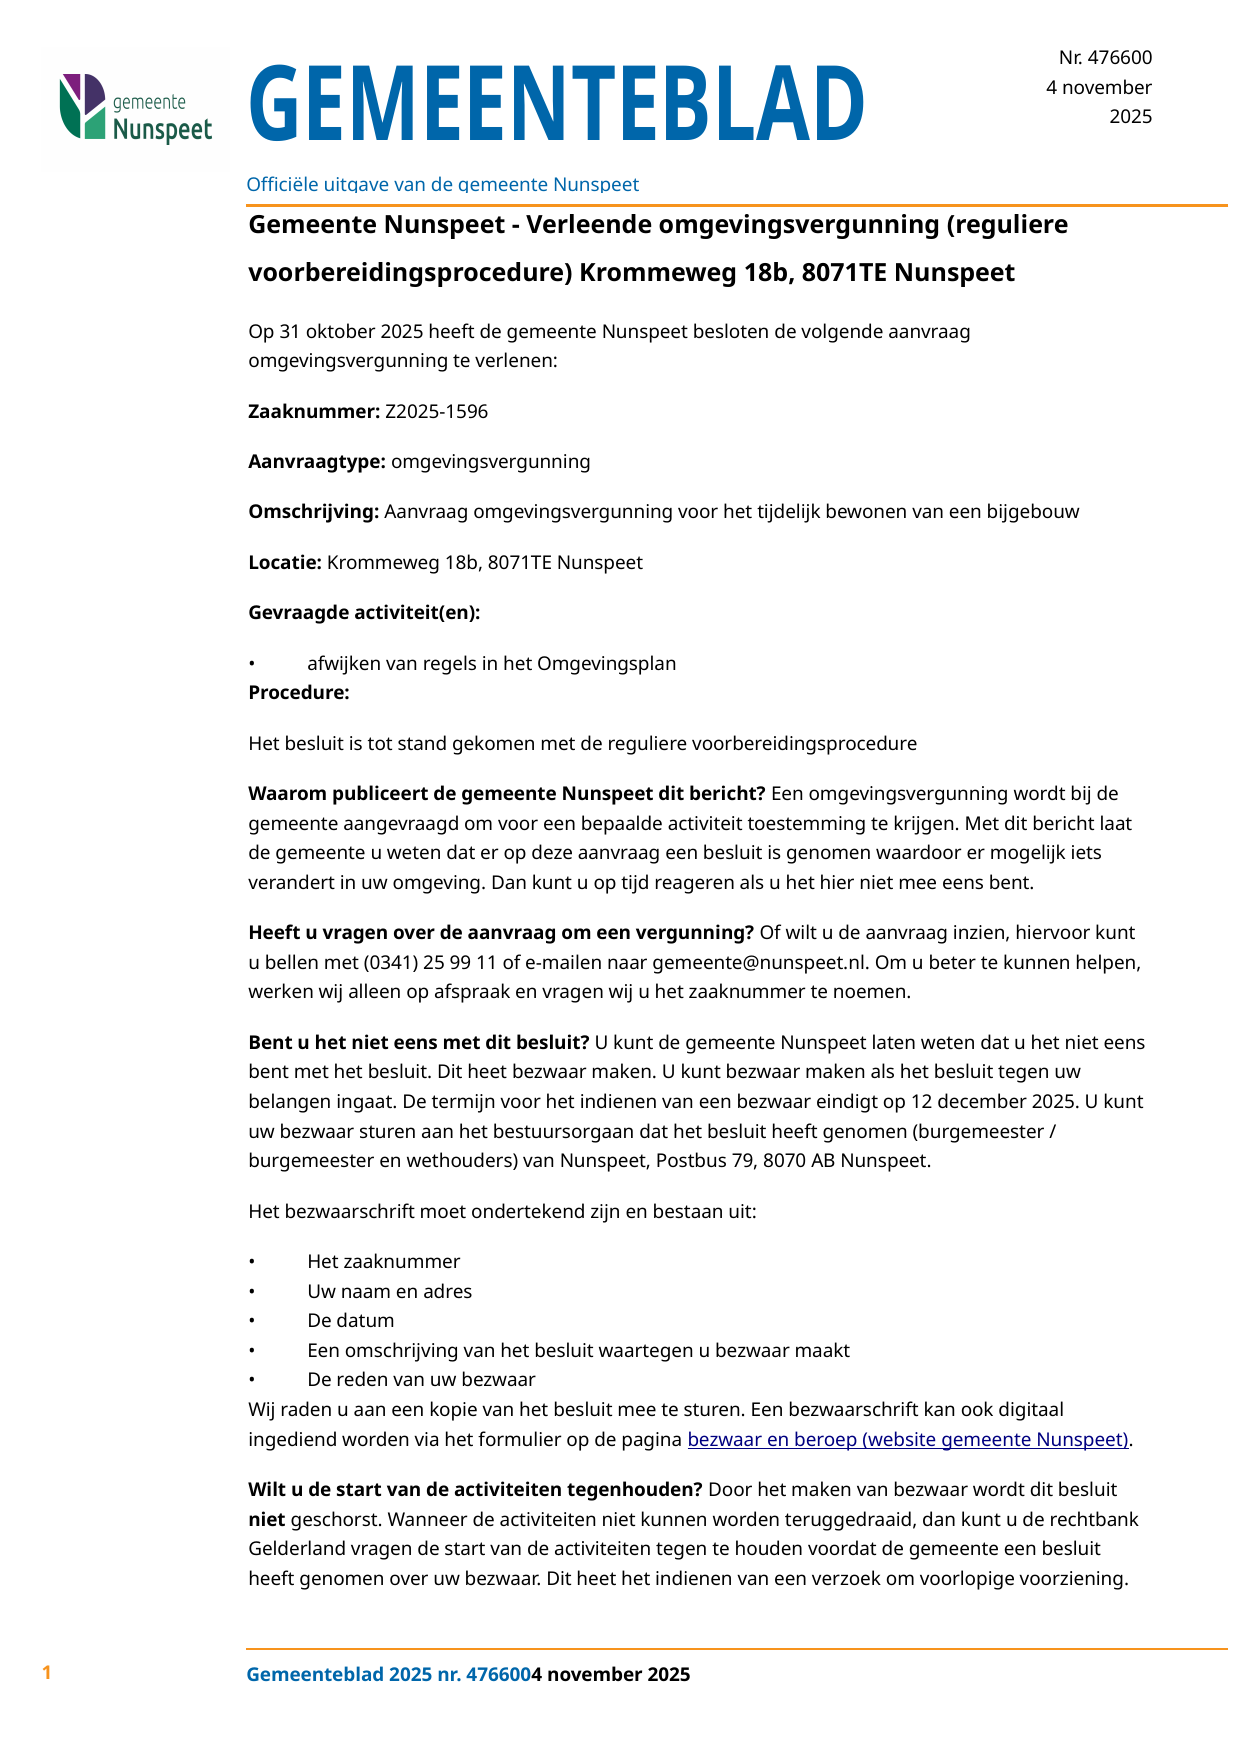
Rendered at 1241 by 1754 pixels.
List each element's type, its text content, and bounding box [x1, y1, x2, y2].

list Uw naam en adres [248, 1278, 1152, 1304]
text Gemeente Nunspeet - Verleende omgevingsvergunning (reguliere voorbereidingsprocedure) Krommeweg 18b, 8071TE Nunspeet [248, 207, 1152, 288]
text Procedure: [248, 679, 1152, 705]
text Omschrijving: Aanvraag omgevingsvergunning voor het tijdelijk bewonen van een bijgebouw [248, 499, 1152, 524]
text Op 31 oktober 2025 heeft de gemeente Nunspeet besloten de volgende aanvraag omgevingsvergunning te verlenen: [248, 318, 1152, 373]
text Heeft u vragen over de aanvraag om een vergunning? Of wilt u de aanvraag inzien, hiervoor kunt u bellen met (0341) 25 99 11 of e-mailen naar gemeente@nunspeet.nl. Om u beter te kunnen helpen, werken wij alleen op afspraak en vragen wij u het zaaknummer te noemen. [248, 919, 1152, 1004]
text Wilt u de start van de activiteiten tegenhouden? Door het maken van bezwaar wordt dit besluit niet geschorst. Wanneer de activiteiten niet kunnen worden teruggedraaid, dan kunt u de rechtbank Gelderland vragen de start van de activiteiten tegen te houden voordat de gemeente een besluit heeft genomen over uw bezwaar. Dit heet het indienen van een verzoek om voorlopige voorziening. [248, 1476, 1152, 1591]
picture [41, 47, 231, 172]
list Een omschrijving van het besluit waartegen u bezwaar maakt [248, 1337, 1152, 1363]
list De datum [248, 1307, 1152, 1333]
text Bent u het niet eens met dit besluit? U kunt de gemeente Nunspeet laten weten dat u het niet eens bent met het besluit. Dit heet bezwaar maken. U kunt bezwaar maken als het besluit tegen uw belangen ingaat. De termijn voor het indienen van een bezwaar eindigt op 12 december 2025. U kunt uw bezwaar sturen aan het bestuursorgaan dat het besluit heeft genomen (burgemeester / burgemeester en wethouders) van Nunspeet, Postbus 79, 8070 AB Nunspeet. [248, 1029, 1152, 1173]
list afwijken van regels in het Omgevingsplan [248, 650, 1152, 676]
text Waarom publiceert de gemeente Nunspeet dit bericht? Een omgevingsvergunning wordt bij de gemeente aangevraagd om voor een bepaalde activiteit toestemming te krijgen. Met dit bericht laat de gemeente u weten dat er op deze aanvraag een besluit is genomen waardoor er mogelijk iets verandert in uw omgeving. Dan kunt u op tijd reageren als u het hier niet mee eens bent. [248, 780, 1152, 895]
text Aanvraagtype: omgevingsvergunning [248, 448, 1152, 474]
list Het zaaknummer [248, 1248, 1152, 1274]
text Gevraagde activiteit(en): [248, 599, 1152, 625]
text Wij raden u aan een kopie van het besluit mee te sturen. Een bezwaarschrift kan ook digitaal ingediend worden via het formulier op de pagina bezwaar en beroep (website gemeente Nunspeet). [248, 1396, 1152, 1452]
text Het besluit is tot stand gekomen met de reguliere voorbereidingsprocedure [248, 730, 1152, 756]
text Zaaknummer: Z2025-1596 [248, 398, 1152, 424]
text Locatie: Krommeweg 18b, 8071TE Nunspeet [248, 549, 1152, 575]
text Het bezwaarschrift moet ondertekend zijn en bestaan uit: [248, 1198, 1152, 1224]
list De reden van uw bezwaar [248, 1367, 1152, 1392]
